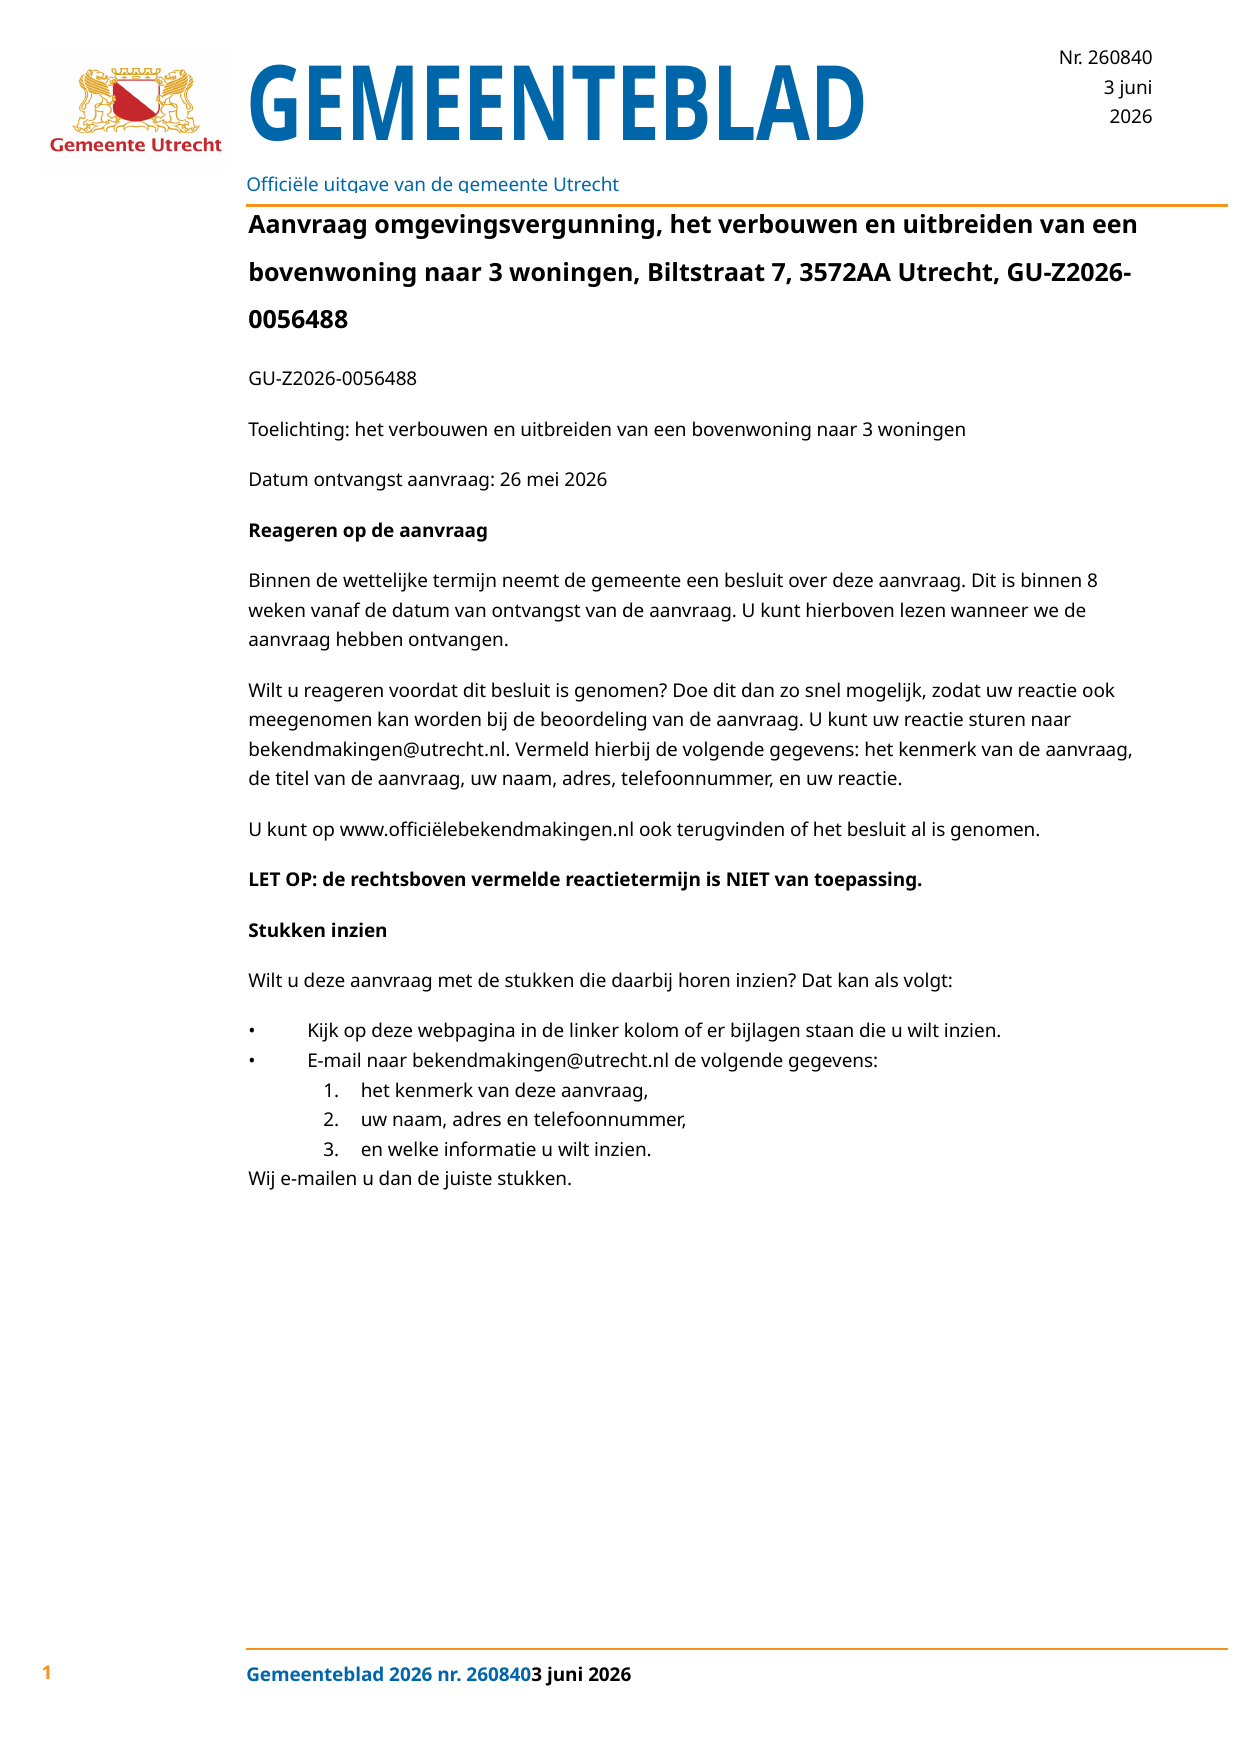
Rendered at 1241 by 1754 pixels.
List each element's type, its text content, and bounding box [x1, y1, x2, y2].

text Aanvraag omgevingsvergunning, het verbouwen en uitbreiden van een bovenwoning naar 3 woningen, Biltstraat 7, 3572AA Utrecht, GU-Z2026-0056488 [248, 207, 1152, 336]
list E-mail naar bekendmakingen@utrecht.nl de volgende gegevens: [248, 1047, 1152, 1073]
text Wilt u deze aanvraag met de stukken die daarbij horen inzien? Dat kan als volgt: [248, 967, 1152, 993]
list Kijk op deze webpagina in de linker kolom of er bijlagen staan die u wilt inzien. [248, 1018, 1152, 1043]
picture [41, 47, 231, 172]
list het kenmerk van deze aanvraag, [323, 1077, 1152, 1102]
text Wij e-mailen u dan de juiste stukken. [248, 1166, 1152, 1191]
text Wilt u reageren voordat dit besluit is genomen? Doe dit dan zo snel mogelijk, zodat uw reactie ook meegenomen kan worden bij de beoordeling van de aanvraag. U kunt uw reactie sturen naar bekendmakingen@utrecht.nl. Vermeld hierbij de volgende gegevens: het kenmerk van de aanvraag, de titel van de aanvraag, uw naam, adres, telefoonnummer, en uw reactie. [248, 677, 1152, 791]
text Datum ontvangst aanvraag: 26 mei 2026 [248, 466, 1152, 492]
text GU-Z2026-0056488 [248, 366, 1152, 391]
list en welke informatie u wilt inzien. [323, 1136, 1152, 1162]
text LET OP: de rechtsboven vermelde reactietermijn is NIET van toepassing. [248, 866, 1152, 892]
text Toelichting: het verbouwen en uitbreiden van een bovenwoning naar 3 woningen [248, 416, 1152, 442]
list uw naam, adres en telefoonnummer, [323, 1106, 1152, 1132]
text Binnen de wettelijke termijn neemt de gemeente een besluit over deze aanvraag. Dit is binnen 8 weken vanaf de datum van ontvangst van de aanvraag. U kunt hierboven lezen wanneer we de aanvraag hebben ontvangen. [248, 567, 1152, 652]
text Stukken inzien [248, 917, 1152, 942]
text U kunt op www.officiëlebekendmakingen.nl ook terugvinden of het besluit al is genomen. [248, 816, 1152, 842]
text Reageren op de aanvraag [248, 517, 1152, 542]
